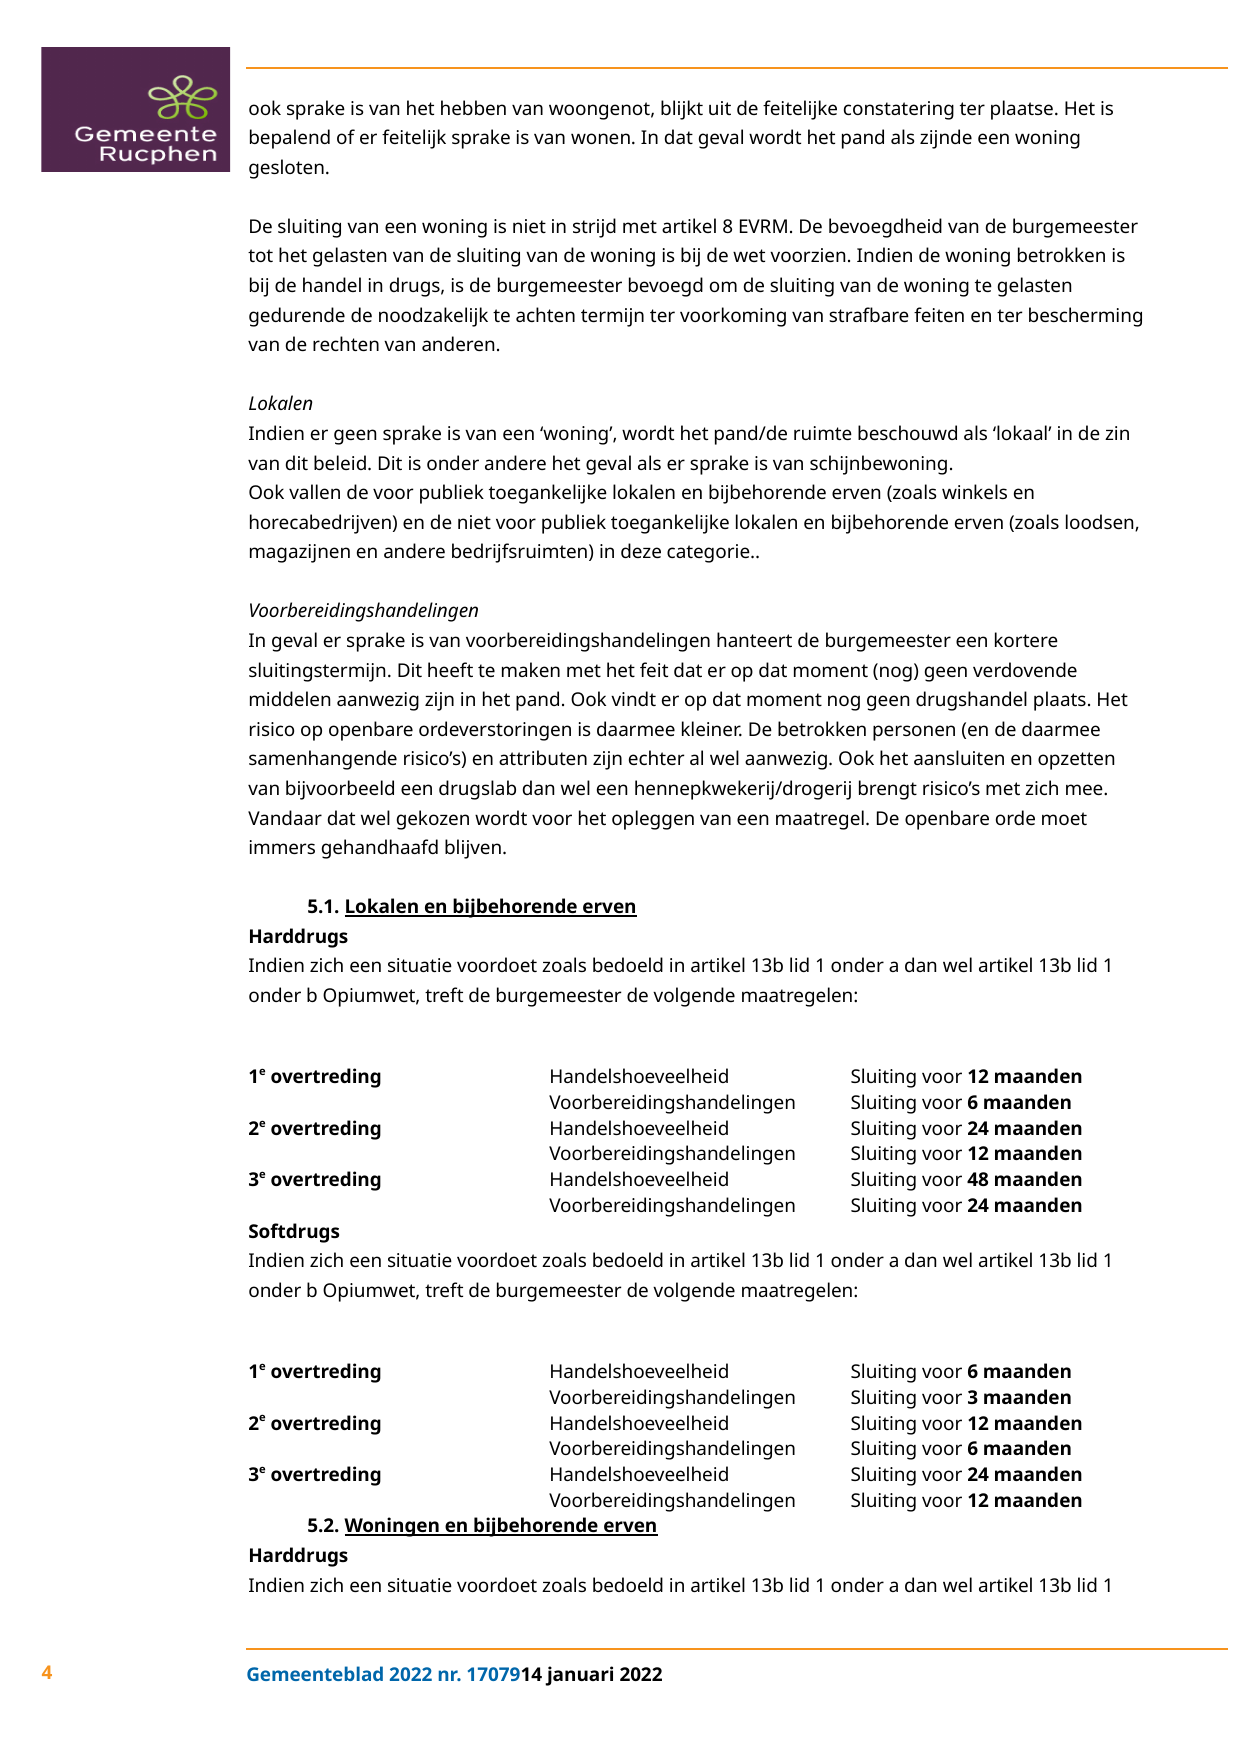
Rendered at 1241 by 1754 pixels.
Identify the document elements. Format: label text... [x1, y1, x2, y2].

table_cell Sluiting voor 12 maanden [850, 1410, 1152, 1435]
table_cell Voorbereidingshandelingen [549, 1141, 850, 1166]
table_cell [248, 1192, 549, 1218]
text Voorbereidingshandelingen [248, 598, 1152, 623]
table_cell Voorbereidingshandelingen [549, 1487, 850, 1513]
table_cell [248, 1384, 549, 1410]
table_cell 3e overtreding [248, 1166, 549, 1192]
table_cell [248, 1435, 549, 1461]
table_cell Sluiting voor 24 maanden [850, 1192, 1152, 1218]
table_cell Handelshoeveelheid [549, 1410, 850, 1435]
picture [41, 47, 231, 172]
list 5.1. Lokalen en bijbehorende erven [248, 893, 1152, 919]
text Indien er geen sprake is van een ‘woning’, wordt het pand/de ruimte beschouwd als ‘lokaal’ in de zin van dit beleid. Dit is onder andere het geval als er sprake is van schijnbewoning. [248, 420, 1152, 476]
text Lokalen [248, 391, 1152, 416]
table_cell Handelshoeveelheid [549, 1166, 850, 1192]
text Indien zich een situatie voordoet zoals bedoeld in artikel 13b lid 1 onder a dan wel artikel 13b lid 1 onder b Opiumwet, treft de burgemeester de volgende maatregelen: [248, 1247, 1152, 1303]
table_cell Sluiting voor 12 maanden [850, 1487, 1152, 1513]
table_cell Sluiting voor 6 maanden [850, 1358, 1152, 1384]
table_cell [248, 1089, 549, 1115]
table_cell 1e overtreding [248, 1358, 549, 1384]
table_cell Sluiting voor 6 maanden [850, 1435, 1152, 1461]
text Harddrugs [248, 1542, 1152, 1568]
table_cell 3e overtreding [248, 1461, 549, 1487]
table_cell 1e overtreding [248, 1064, 549, 1089]
table_cell Sluiting voor 12 maanden [850, 1141, 1152, 1166]
text Indien zich een situatie voordoet zoals bedoeld in artikel 13b lid 1 onder a dan wel artikel 13b lid 1 onder b Opiumwet, treft de burgemeester de volgende maatregelen: [248, 953, 1152, 1008]
list 5.2. Woningen en bijbehorende erven [248, 1513, 1152, 1538]
table_cell Sluiting voor 24 maanden [850, 1461, 1152, 1487]
text Harddrugs [248, 923, 1152, 949]
text ook sprake is van het hebben van woongenot, blijkt uit de feitelijke constatering ter plaatse. Het is bepalend of er feitelijk sprake is van wonen. In dat geval wordt het pand als zijnde een woning gesloten. [248, 95, 1152, 180]
table_cell [248, 1487, 549, 1513]
table_cell Handelshoeveelheid [549, 1115, 850, 1141]
table_cell Voorbereidingshandelingen [549, 1384, 850, 1410]
table_cell Sluiting voor 6 maanden [850, 1089, 1152, 1115]
table_header [850, 1333, 1152, 1358]
text Indien zich een situatie voordoet zoals bedoeld in artikel 13b lid 1 onder a dan wel artikel 13b lid 1 [248, 1572, 1152, 1598]
table_cell [248, 1141, 549, 1166]
table_cell Sluiting voor 12 maanden [850, 1064, 1152, 1089]
text In geval er sprake is van voorbereidingshandelingen hanteert de burgemeester een kortere sluitingstermijn. Dit heeft te maken met het feit dat er op dat moment (nog) geen verdovende middelen aanwezig zijn in het pand. Ook vindt er op dat moment nog geen drugshandel plaats. Het risico op openbare ordeverstoringen is daarmee kleiner. De betrokken personen (en de daarmee samenhangende risico’s) en attributen zijn echter al wel aanwezig. Ook het aansluiten en opzetten van bijvoorbeeld een drugslab dan wel een hennepkwekerij/drogerij brengt risico’s met zich mee. Vandaar dat wel gekozen wordt voor het opleggen van een maatregel. De openbare orde moet immers gehandhaafd blijven. [248, 627, 1152, 860]
table_header [850, 1038, 1152, 1063]
text De sluiting van een woning is niet in strijd met artikel 8 EVRM. De bevoegdheid van de burgemeester tot het gelasten van de sluiting van de woning is bij de wet voorzien. Indien de woning betrokken is bij de handel in drugs, is de burgemeester bevoegd om de sluiting van de woning te gelasten gedurende de noodzakelijk te achten termijn ter voorkoming van strafbare feiten en ter bescherming van de rechten van anderen. [248, 213, 1152, 357]
table_cell Handelshoeveelheid [549, 1461, 850, 1487]
table_cell Handelshoeveelheid [549, 1358, 850, 1384]
table_header [549, 1038, 850, 1063]
table_header [248, 1333, 549, 1358]
table_cell Voorbereidingshandelingen [549, 1192, 850, 1218]
text Ook vallen de voor publiek toegankelijke lokalen en bijbehorende erven (zoals winkels en horecabedrijven) en de niet voor publiek toegankelijke lokalen en bijbehorende erven (zoals loodsen, magazijnen en andere bedrijfsruimten) in deze categorie.. [248, 479, 1152, 564]
table_cell Sluiting voor 24 maanden [850, 1115, 1152, 1141]
table_cell Sluiting voor 3 maanden [850, 1384, 1152, 1410]
table_cell Handelshoeveelheid [549, 1064, 850, 1089]
text Softdrugs [248, 1218, 1152, 1244]
table_cell Voorbereidingshandelingen [549, 1435, 850, 1461]
table_cell Sluiting voor 48 maanden [850, 1166, 1152, 1192]
table_cell Voorbereidingshandelingen [549, 1089, 850, 1115]
table_cell 2e overtreding [248, 1115, 549, 1141]
table_cell 2e overtreding [248, 1410, 549, 1435]
table_header [549, 1333, 850, 1358]
table_header [248, 1038, 549, 1063]
